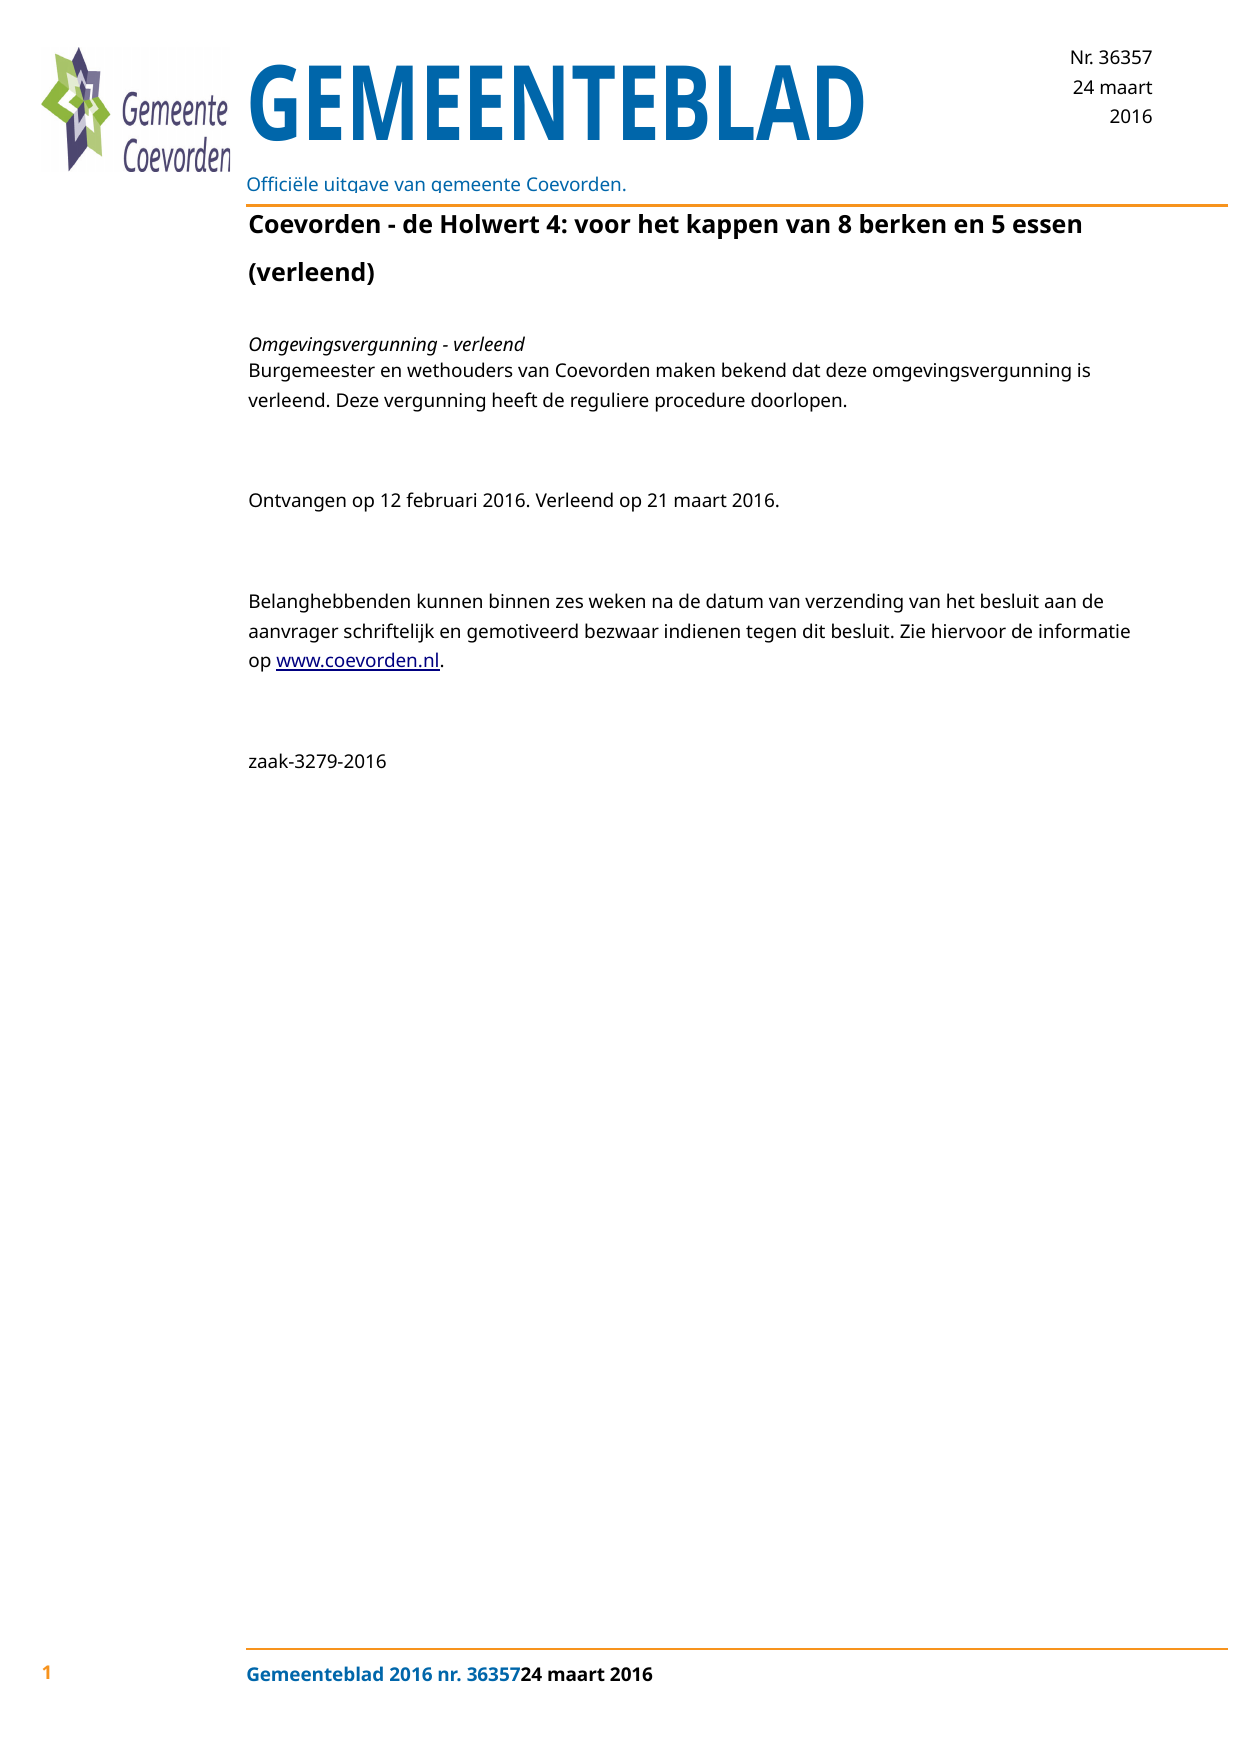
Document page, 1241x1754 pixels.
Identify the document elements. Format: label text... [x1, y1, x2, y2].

text zaak-3279-2016 [248, 748, 1152, 774]
text Belanghebbenden kunnen binnen zes weken na de datum van verzending van het besluit aan de aanvrager schriftelijk en gemotiveerd bezwaar indienen tegen dit besluit. Zie hiervoor de informatie op www.coevorden.nl. [248, 588, 1152, 673]
text Ontvangen op 12 februari 2016. Verleend op 21 maart 2016. [248, 488, 1152, 513]
text Omgevingsvergunning - verleend [248, 331, 1152, 357]
picture [41, 47, 231, 172]
text Burgemeester en wethouders van Coevorden maken bekend dat deze omgevingsvergunning is verleend. Deze vergunning heeft de reguliere procedure doorlopen. [248, 357, 1152, 412]
text Coevorden - de Holwert 4: voor het kappen van 8 berken en 5 essen (verleend) [248, 207, 1152, 288]
